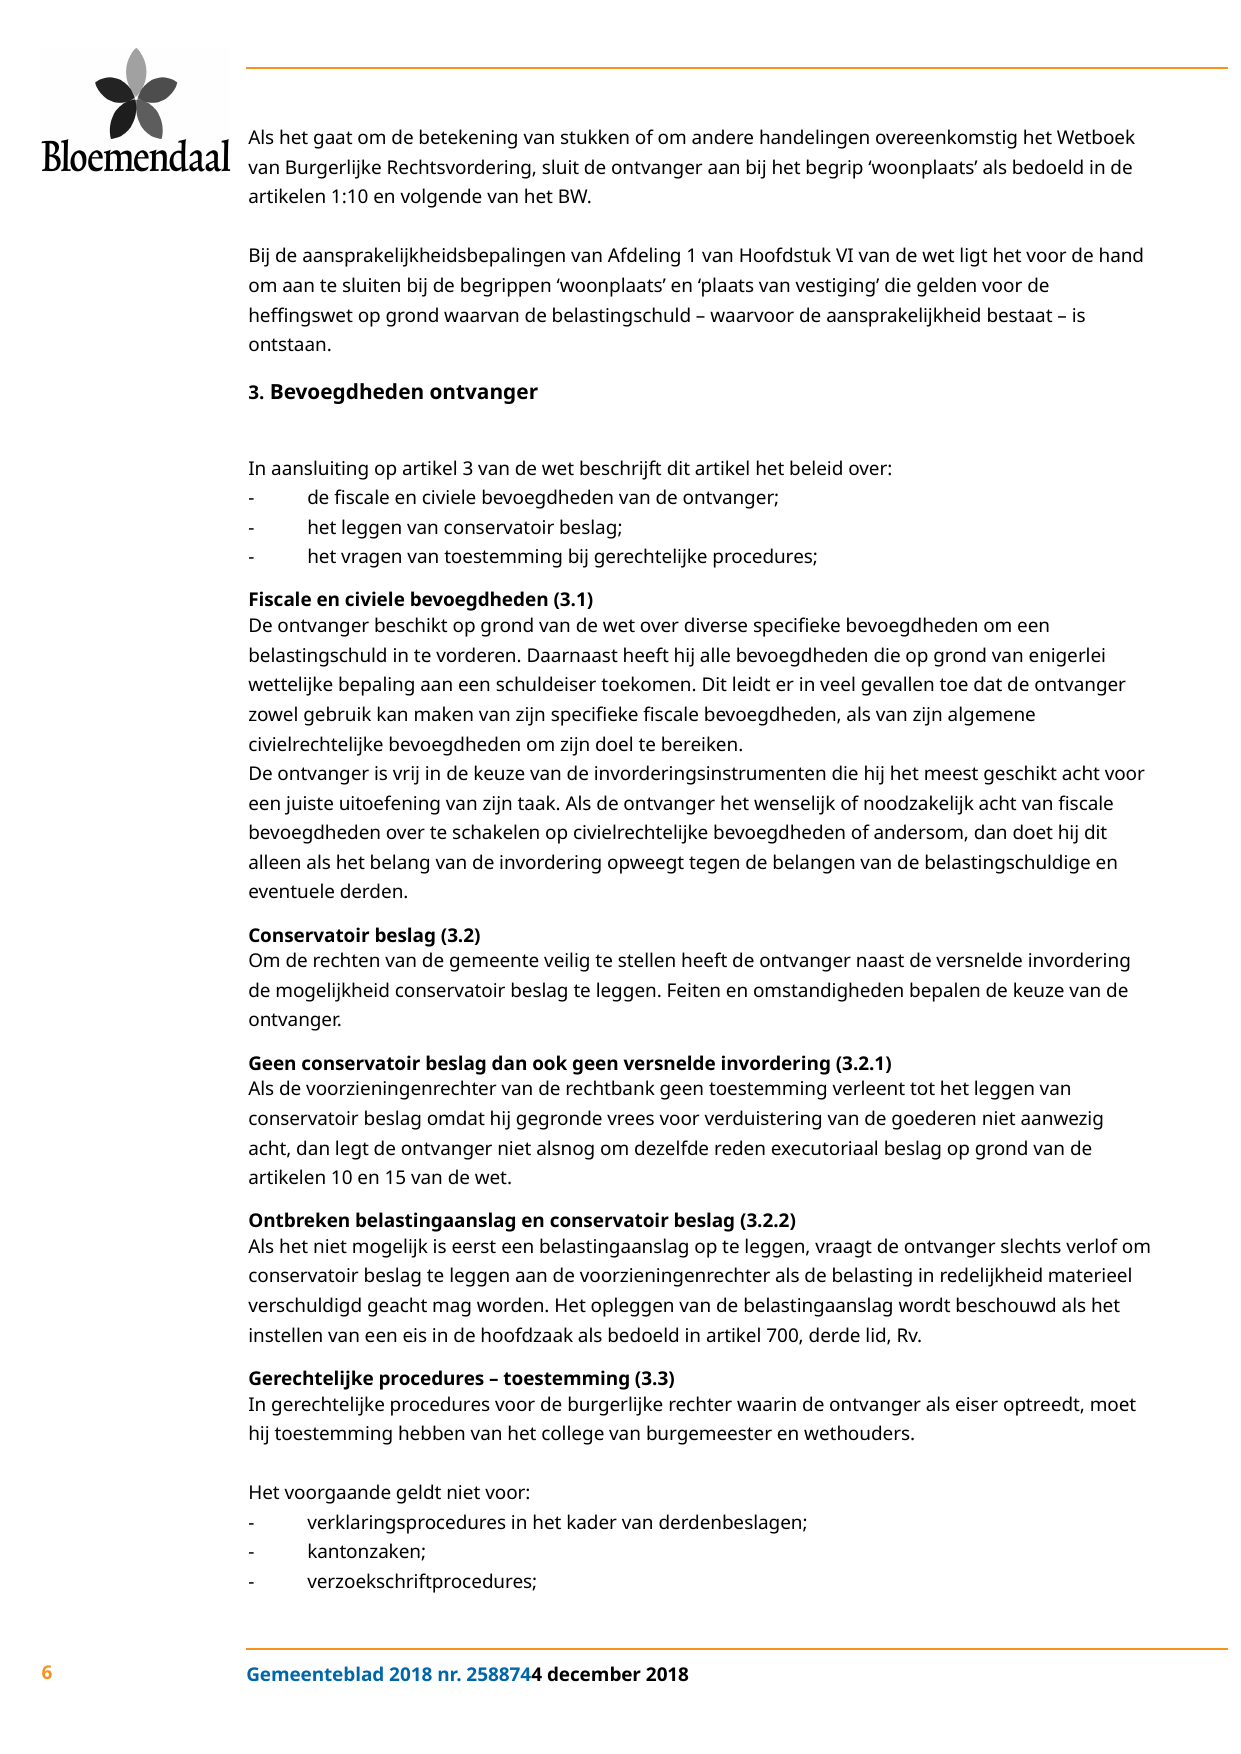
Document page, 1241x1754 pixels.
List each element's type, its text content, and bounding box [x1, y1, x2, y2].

list verzoekschriftprocedures; [248, 1568, 1152, 1594]
text Als het niet mogelijk is eerst een belastingaanslag op te leggen, vraagt de ontvanger slechts verlof om conservatoir beslag te leggen aan de voorzieningenrechter als de belasting in redelijkheid materieel verschuldigd geacht mag worden. Het opleggen van de belastingaanslag wordt beschouwd als het instellen van een eis in de hoofdzaak als bedoeld in artikel 700, derde lid, Rv. [248, 1233, 1152, 1348]
list het vragen van toestemming bij gerechtelijke procedures; [248, 543, 1152, 569]
list verklaringsprocedures in het kader van derdenbeslagen; [248, 1509, 1152, 1535]
text Het voorgaande geldt niet voor: [248, 1479, 1152, 1505]
text De ontvanger is vrij in de keuze van de invorderingsinstrumenten die hij het meest geschikt acht voor een juiste uitoefening van zijn taak. Als de ontvanger het wenselijk of noodzakelijk acht van fiscale bevoegdheden over te schakelen op civielrechtelijke bevoegdheden of andersom, dan doet hij dit alleen als het belang van de invordering opweegt tegen de belangen van de belastingschuldige en eventuele derden. [248, 760, 1152, 904]
list het leggen van conservatoir beslag; [248, 514, 1152, 540]
text De ontvanger beschikt op grond van de wet over diverse specifieke bevoegdheden om een belastingschuld in te vorderen. Daarnaast heeft hij alle bevoegdheden die op grond van enigerlei wettelijke bepaling aan een schuldeiser toekomen. Dit leidt er in veel gevallen toe dat de ontvanger zowel gebruik kan maken van zijn specifieke fiscale bevoegdheden, als van zijn algemene civielrechtelijke bevoegdheden om zijn doel te bereiken. [248, 612, 1152, 756]
text 3. Bevoegdheden ontvanger [248, 377, 1152, 406]
text In aansluiting op artikel 3 van de wet beschrijft dit artikel het beleid over: [248, 455, 1152, 481]
text Als de voorzieningenrechter van de rechtbank geen toestemming verleent tot het leggen van conservatoir beslag omdat hij gegronde vrees voor verduistering van de goederen niet aanwezig acht, dan legt de ontvanger niet alsnog om dezelfde reden executoriaal beslag op grond van de artikelen 10 en 15 van de wet. [248, 1076, 1152, 1190]
text In gerechtelijke procedures voor de burgerlijke rechter waarin de ontvanger als eiser optreedt, moet hij toestemming hebben van het college van burgemeester en wethouders. [248, 1391, 1152, 1446]
list kantonzaken; [248, 1539, 1152, 1564]
text Geen conservatoir beslag dan ook geen versnelde invordering (3.2.1) [248, 1050, 1152, 1076]
picture [41, 47, 231, 172]
text Gerechtelijke procedures – toestemming (3.3) [248, 1365, 1152, 1391]
text Om de rechten van de gemeente veilig te stellen heeft de ontvanger naast de versnelde invordering de mogelijkheid conservatoir beslag te leggen. Feiten en omstandigheden bepalen de keuze van de ontvanger. [248, 947, 1152, 1032]
list de fiscale en civiele bevoegdheden van de ontvanger; [248, 484, 1152, 510]
text Als het gaat om de betekening van stukken of om andere handelingen overeenkomstig het Wetboek van Burgerlijke Rechtsvordering, sluit de ontvanger aan bij het begrip ‘woonplaats’ als bedoeld in de artikelen 1:10 en volgende van het BW. [248, 124, 1152, 209]
text Conservatoir beslag (3.2) [248, 922, 1152, 947]
text Ontbreken belastingaanslag en conservatoir beslag (3.2.2) [248, 1207, 1152, 1233]
text Fiscale en civiele bevoegdheden (3.1) [248, 587, 1152, 612]
text Bij de aansprakelijkheidsbepalingen van Afdeling 1 van Hoofdstuk VI van de wet ligt het voor de hand om aan te sluiten bij de begrippen ‘woonplaats’ en ‘plaats van vestiging’ die gelden voor de heffingswet op grond waarvan de belastingschuld – waarvoor de aansprakelijkheid bestaat – is ontstaan. [248, 243, 1152, 357]
